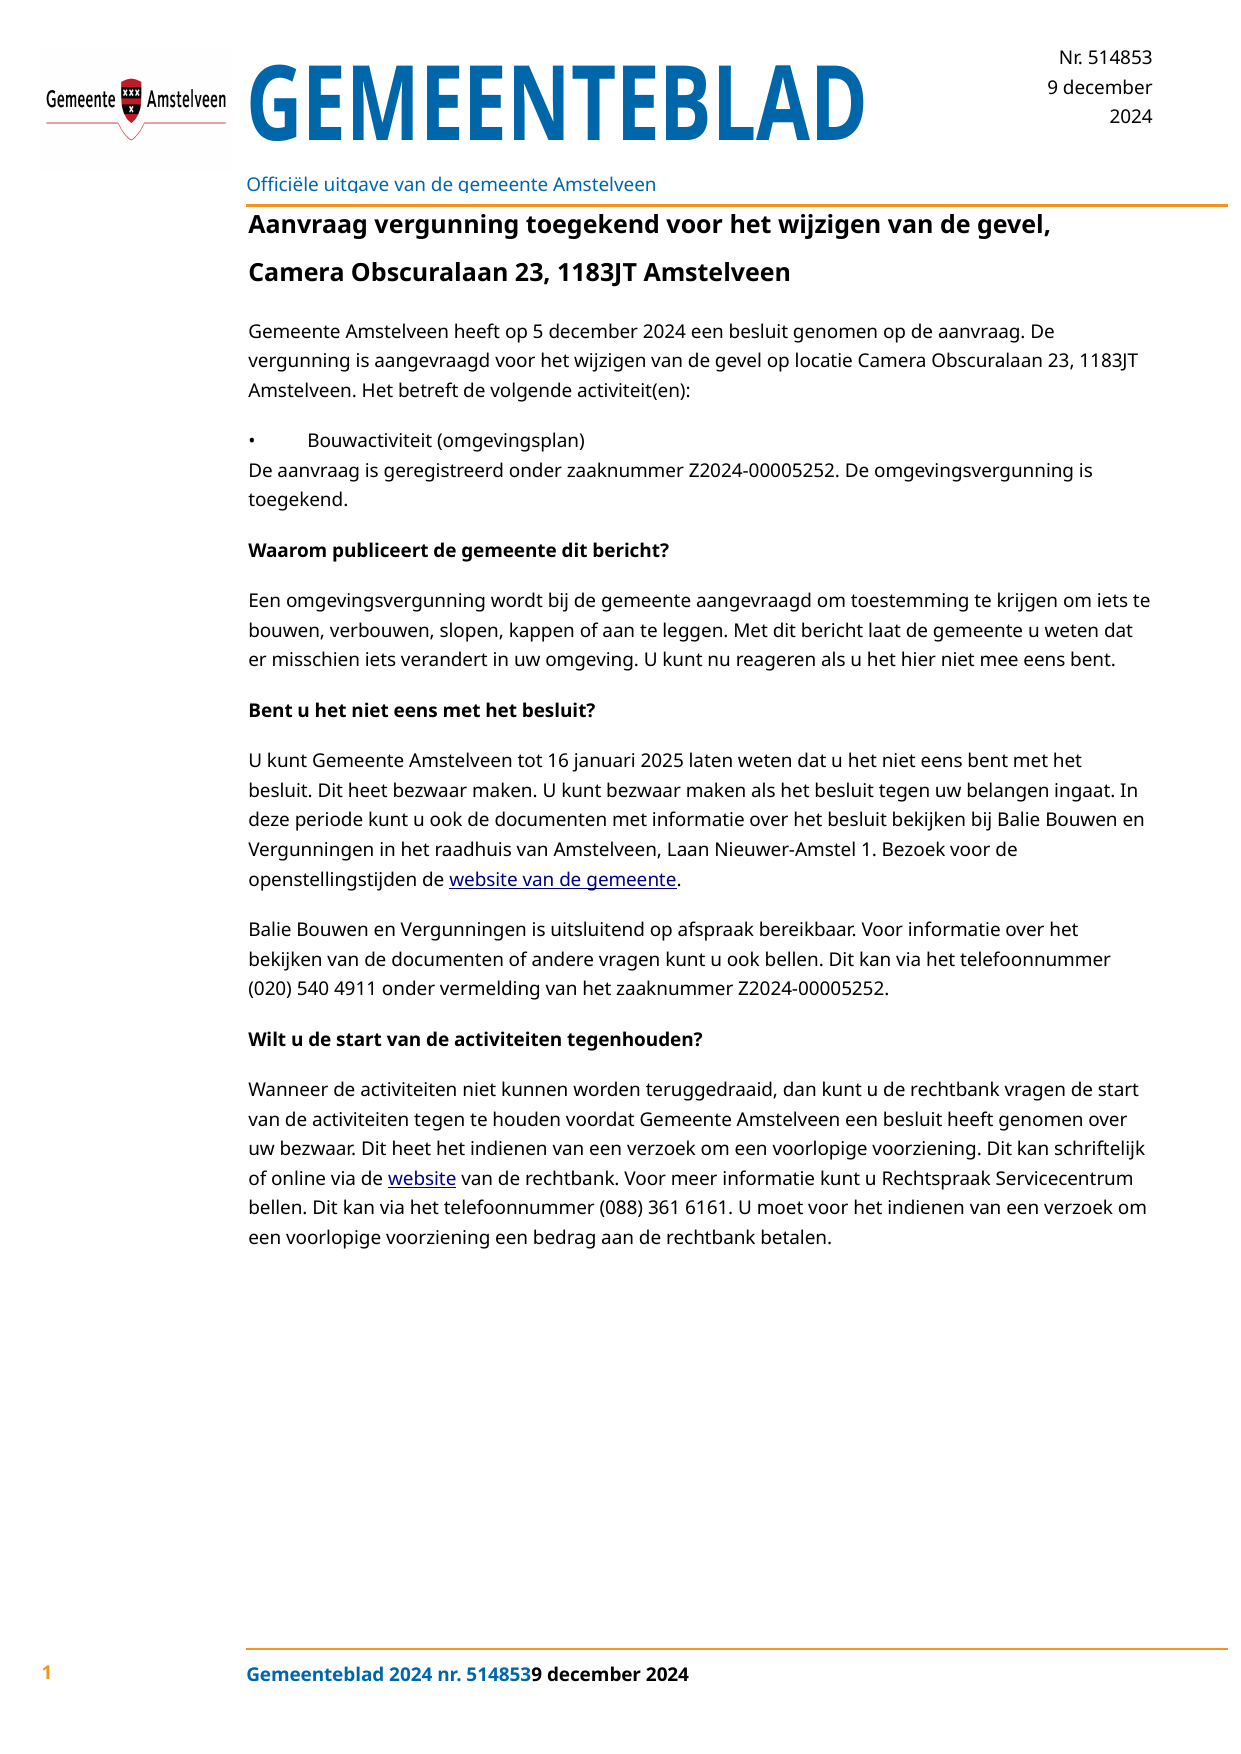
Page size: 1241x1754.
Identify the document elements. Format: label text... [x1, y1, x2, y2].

picture [41, 47, 231, 172]
text Gemeente Amstelveen heeft op 5 december 2024 een besluit genomen op de aanvraag. De vergunning is aangevraagd voor het wijzigen van de gevel op locatie Camera Obscuralaan 23, 1183JT Amstelveen. Het betreft de volgende activiteit(en): [248, 318, 1152, 403]
text Balie Bouwen en Vergunningen is uitsluitend op afspraak bereikbaar. Voor informatie over het bekijken van de documenten of andere vragen kunt u ook bellen. Dit kan via het telefoonnummer (020) 540 4911 onder vermelding van het zaaknummer Z2024-00005252. [248, 916, 1152, 1001]
text Wanneer de activiteiten niet kunnen worden teruggedraaid, dan kunt u de rechtbank vragen de start van de activiteiten tegen te houden voordat Gemeente Amstelveen een besluit heeft genomen over uw bezwaar. Dit heet het indienen van een verzoek om een voorlopige voorziening. Dit kan schriftelijk of online via de website van de rechtbank. Voor meer informatie kunt u Rechtspraak Servicecentrum bellen. Dit kan via het telefoonnummer (088) 361 6161. U moet voor het indienen van een verzoek om een voorlopige voorziening een bedrag aan de rechtbank betalen. [248, 1076, 1152, 1250]
text U kunt Gemeente Amstelveen tot 16 januari 2025 laten weten dat u het niet eens bent met het besluit. Dit heet bezwaar maken. U kunt bezwaar maken als het besluit tegen uw belangen ingaat. In deze periode kunt u ook de documenten met informatie over het besluit bekijken bij Balie Bouwen en Vergunningen in het raadhuis van Amstelveen, Laan Nieuwer-Amstel 1. Bezoek voor de openstellingstijden de website van de gemeente. [248, 747, 1152, 892]
list Bouwactiviteit (omgevingsplan) [248, 427, 1152, 453]
text Aanvraag vergunning toegekend voor het wijzigen van de gevel, Camera Obscuralaan 23, 1183JT Amstelveen [248, 207, 1152, 288]
text Wilt u de start van de activiteiten tegenhouden? [248, 1026, 1152, 1052]
text Bent u het niet eens met het besluit? [248, 697, 1152, 723]
text De aanvraag is geregistreerd onder zaaknummer Z2024-00005252. De omgevingsvergunning is toegekend. [248, 457, 1152, 512]
text Een omgevingsvergunning wordt bij de gemeente aangevraagd om toestemming te krijgen om iets te bouwen, verbouwen, slopen, kappen of aan te leggen. Met dit bericht laat de gemeente u weten dat er misschien iets verandert in uw omgeving. U kunt nu reageren als u het hier niet mee eens bent. [248, 587, 1152, 672]
text Waarom publiceert de gemeente dit bericht? [248, 537, 1152, 563]
